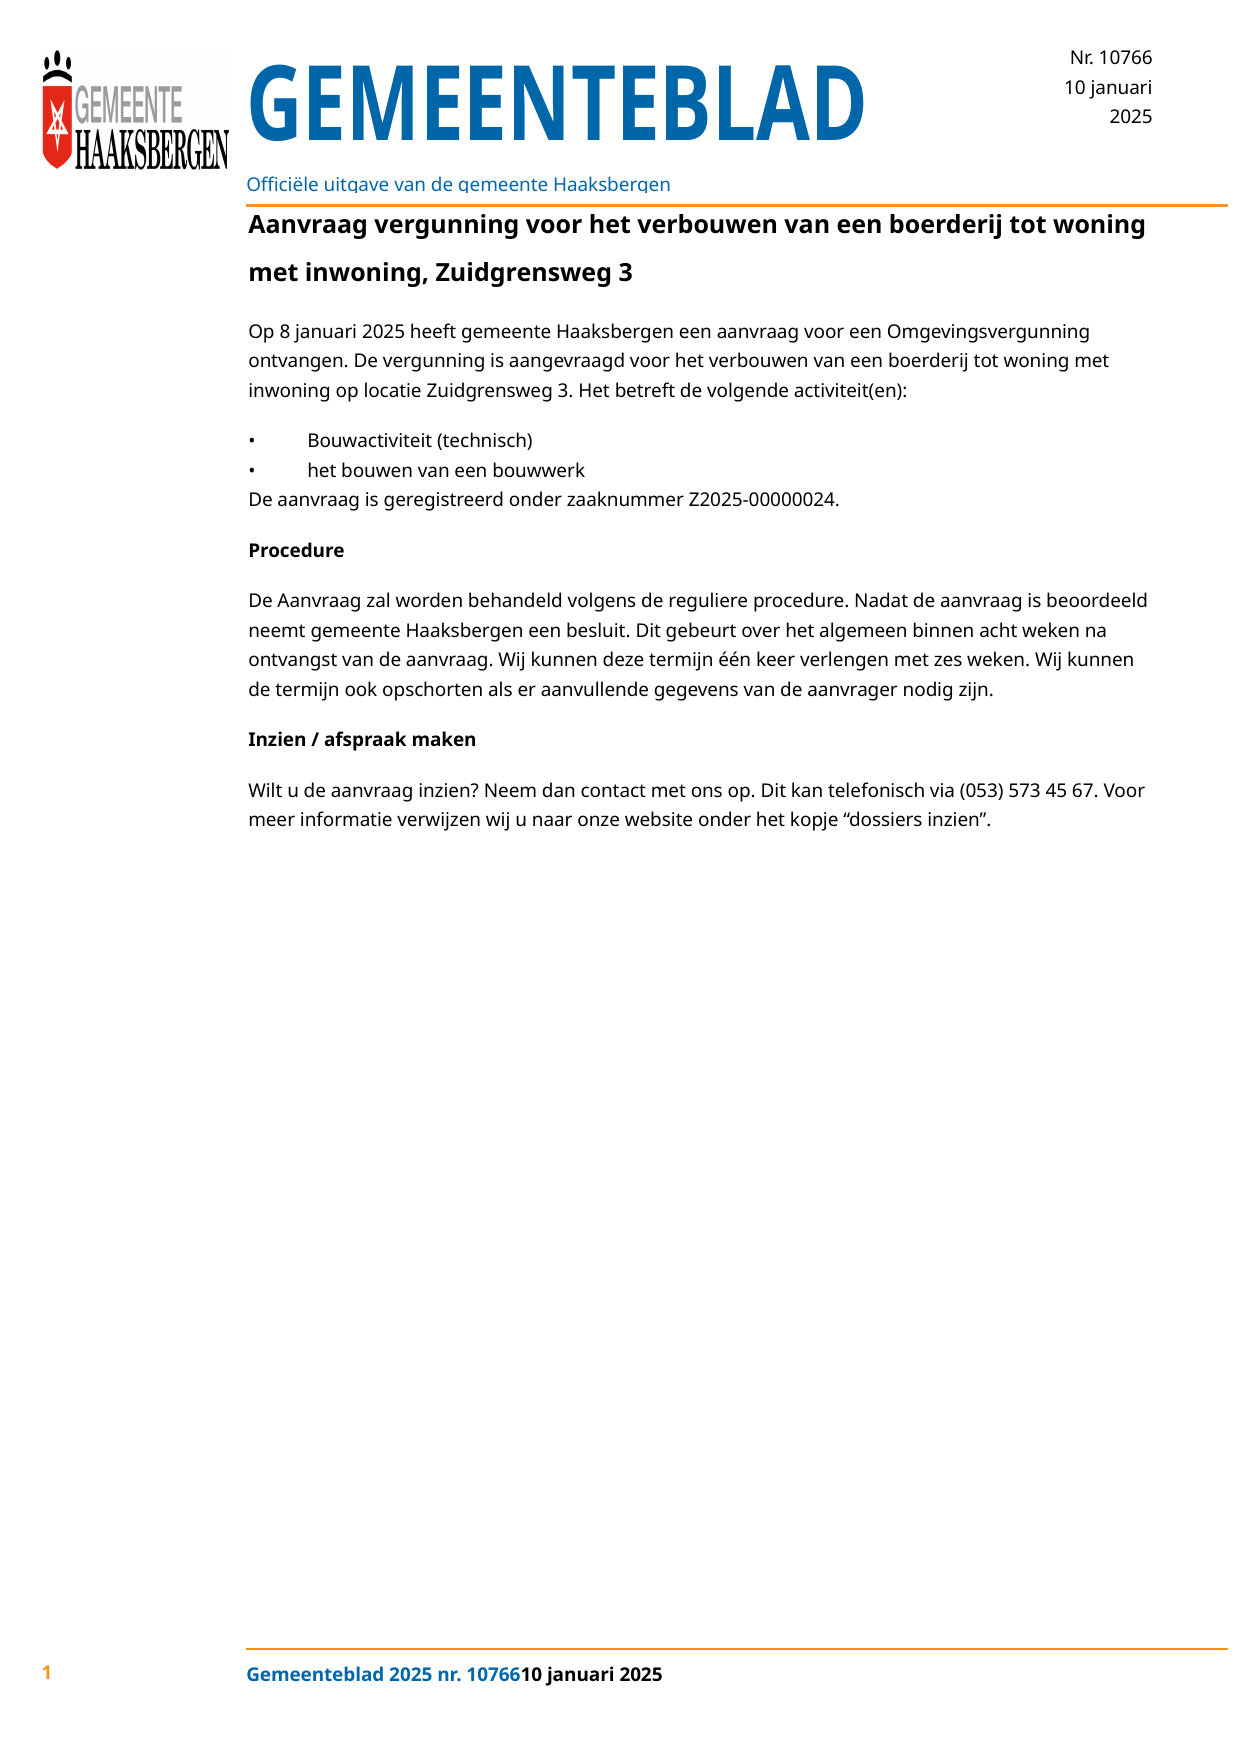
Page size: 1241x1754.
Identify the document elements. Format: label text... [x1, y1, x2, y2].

text Wilt u de aanvraag inzien? Neem dan contact met ons op. Dit kan telefonisch via (053) 573 45 67. Voor meer informatie verwijzen wij u naar onze website onder het kopje “dossiers inzien”. [248, 777, 1152, 832]
text Procedure [248, 537, 1152, 563]
picture [41, 47, 231, 172]
text Inzien / afspraak maken [248, 727, 1152, 752]
text De Aanvraag zal worden behandeld volgens de reguliere procedure. Nadat de aanvraag is beoordeeld neemt gemeente Haaksbergen een besluit. Dit gebeurt over het algemeen binnen acht weken na ontvangst van de aanvraag. Wij kunnen deze termijn één keer verlengen met zes weken. Wij kunnen de termijn ook opschorten als er aanvullende gegevens van de aanvrager nodig zijn. [248, 587, 1152, 702]
list het bouwen van een bouwwerk [248, 457, 1152, 483]
text De aanvraag is geregistreerd onder zaaknummer Z2025-00000024. [248, 487, 1152, 512]
text Op 8 januari 2025 heeft gemeente Haaksbergen een aanvraag voor een Omgevingsvergunning ontvangen. De vergunning is aangevraagd voor het verbouwen van een boerderij tot woning met inwoning op locatie Zuidgrensweg 3. Het betreft de volgende activiteit(en): [248, 318, 1152, 403]
list Bouwactiviteit (technisch) [248, 427, 1152, 453]
text Aanvraag vergunning voor het verbouwen van een boerderij tot woning met inwoning, Zuidgrensweg 3 [248, 207, 1152, 288]
